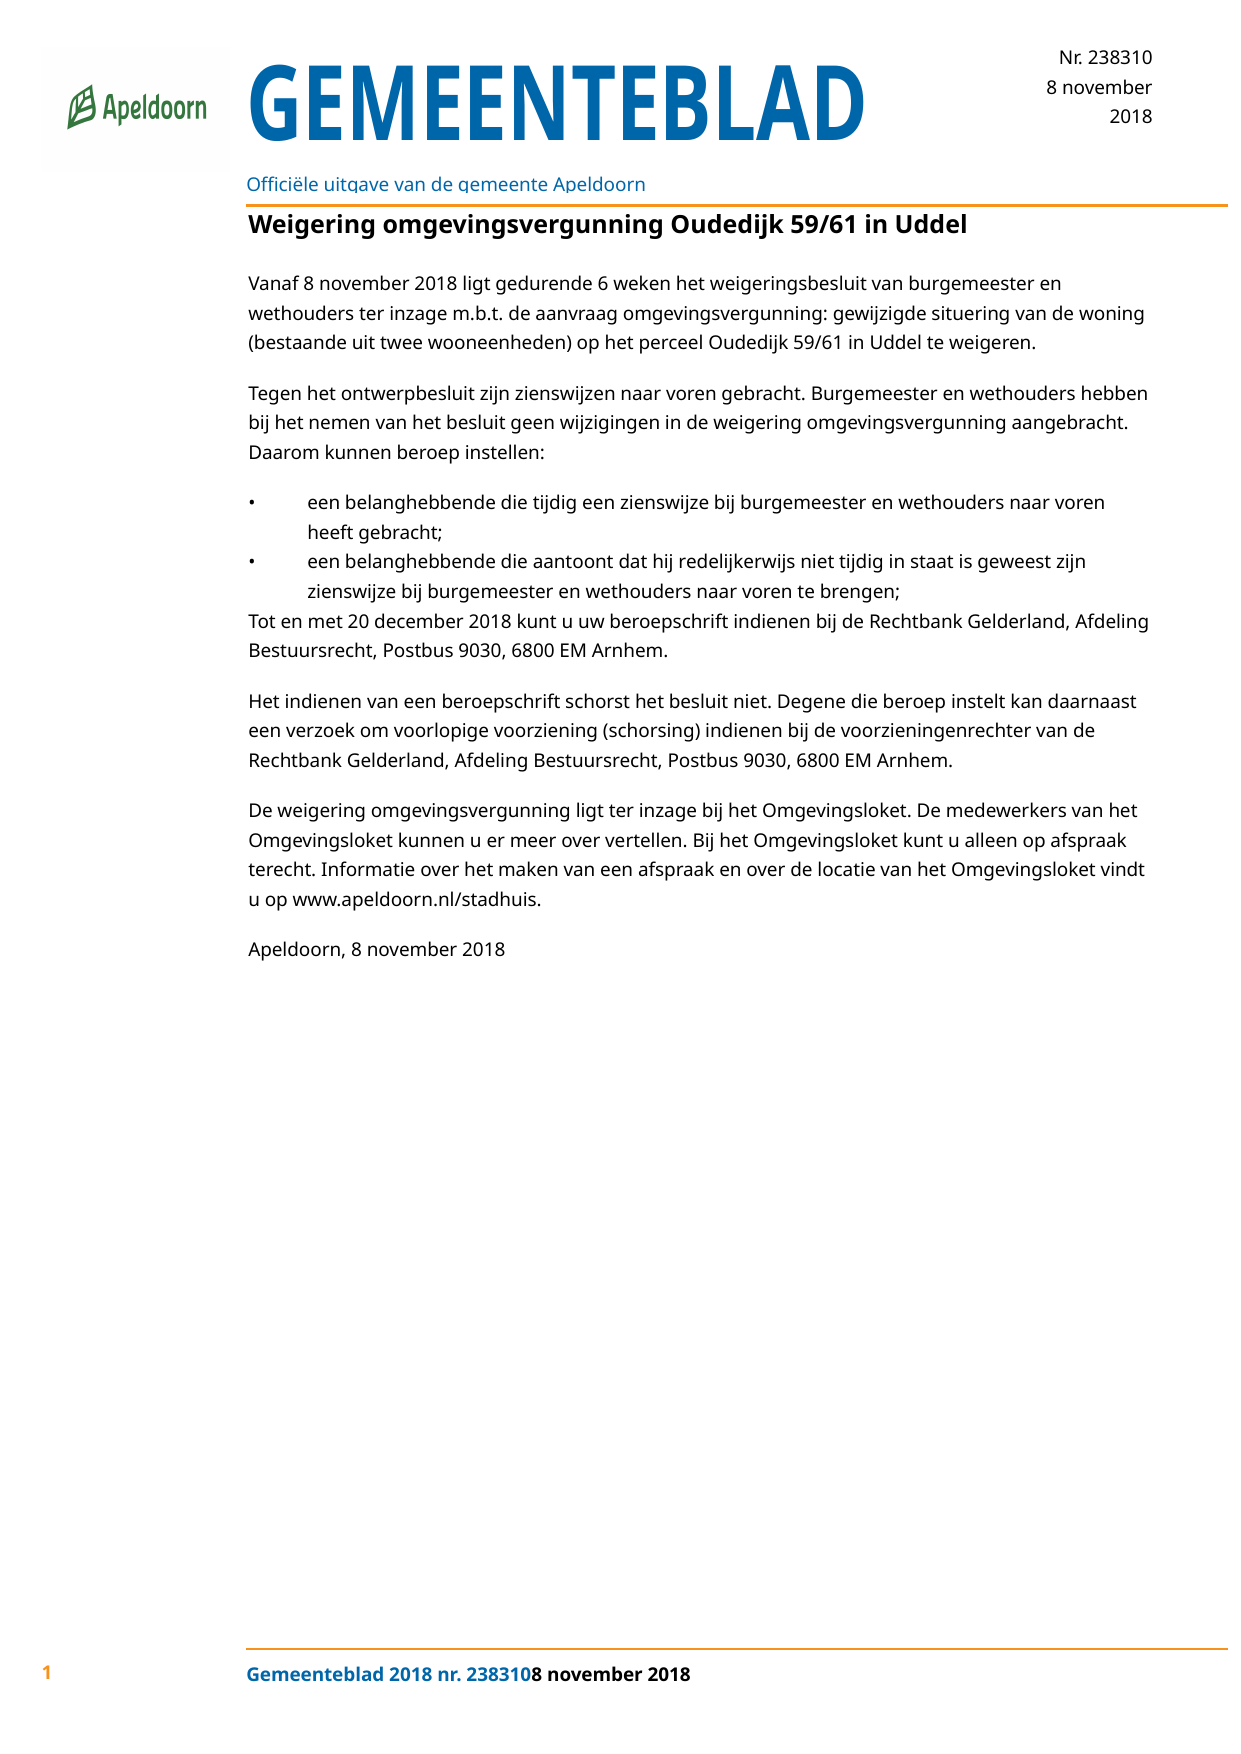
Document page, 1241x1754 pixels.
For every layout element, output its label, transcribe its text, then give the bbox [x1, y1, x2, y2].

text Het indienen van een beroepschrift schorst het besluit niet. Degene die beroep instelt kan daarnaast een verzoek om voorlopige voorziening (schorsing) indienen bij de voorzieningenrechter van de Rechtbank Gelderland, Afdeling Bestuursrecht, Postbus 9030, 6800 EM Arnhem. [248, 688, 1152, 773]
text Vanaf 8 november 2018 ligt gedurende 6 weken het weigeringsbesluit van burgemeester en wethouders ter inzage m.b.t. de aanvraag omgevingsvergunning: gewijzigde situering van de woning (bestaande uit twee wooneenheden) op het perceel Oudedijk 59/61 in Uddel te weigeren. [248, 270, 1152, 355]
text Tegen het ontwerpbesluit zijn zienswijzen naar voren gebracht. Burgemeester en wethouders hebben bij het nemen van het besluit geen wijzigingen in de weigering omgevingsvergunning aangebracht. Daarom kunnen beroep instellen: [248, 380, 1152, 465]
text Tot en met 20 december 2018 kunt u uw beroepschrift indienen bij de Rechtbank Gelderland, Afdeling Bestuursrecht, Postbus 9030, 6800 EM Arnhem. [248, 608, 1152, 663]
text Weigering omgevingsvergunning Oudedijk 59/61 in Uddel [248, 207, 1152, 241]
text Apeldoorn, 8 november 2018 [248, 937, 1152, 962]
text De weigering omgevingsvergunning ligt ter inzage bij het Omgevingsloket. De medewerkers van het Omgevingsloket kunnen u er meer over vertellen. Bij het Omgevingsloket kunt u alleen op afspraak terecht. Informatie over het maken van een afspraak en over de locatie van het Omgevingsloket vindt u op www.apeldoorn.nl/stadhuis. [248, 797, 1152, 912]
list een belanghebbende die aantoont dat hij redelijkerwijs niet tijdig in staat is geweest zijn zienswijze bij burgemeester en wethouders naar voren te brengen; [248, 549, 1152, 604]
list een belanghebbende die tijdig een zienswijze bij burgemeester en wethouders naar voren heeft gebracht; [248, 489, 1152, 545]
picture [41, 47, 231, 172]
